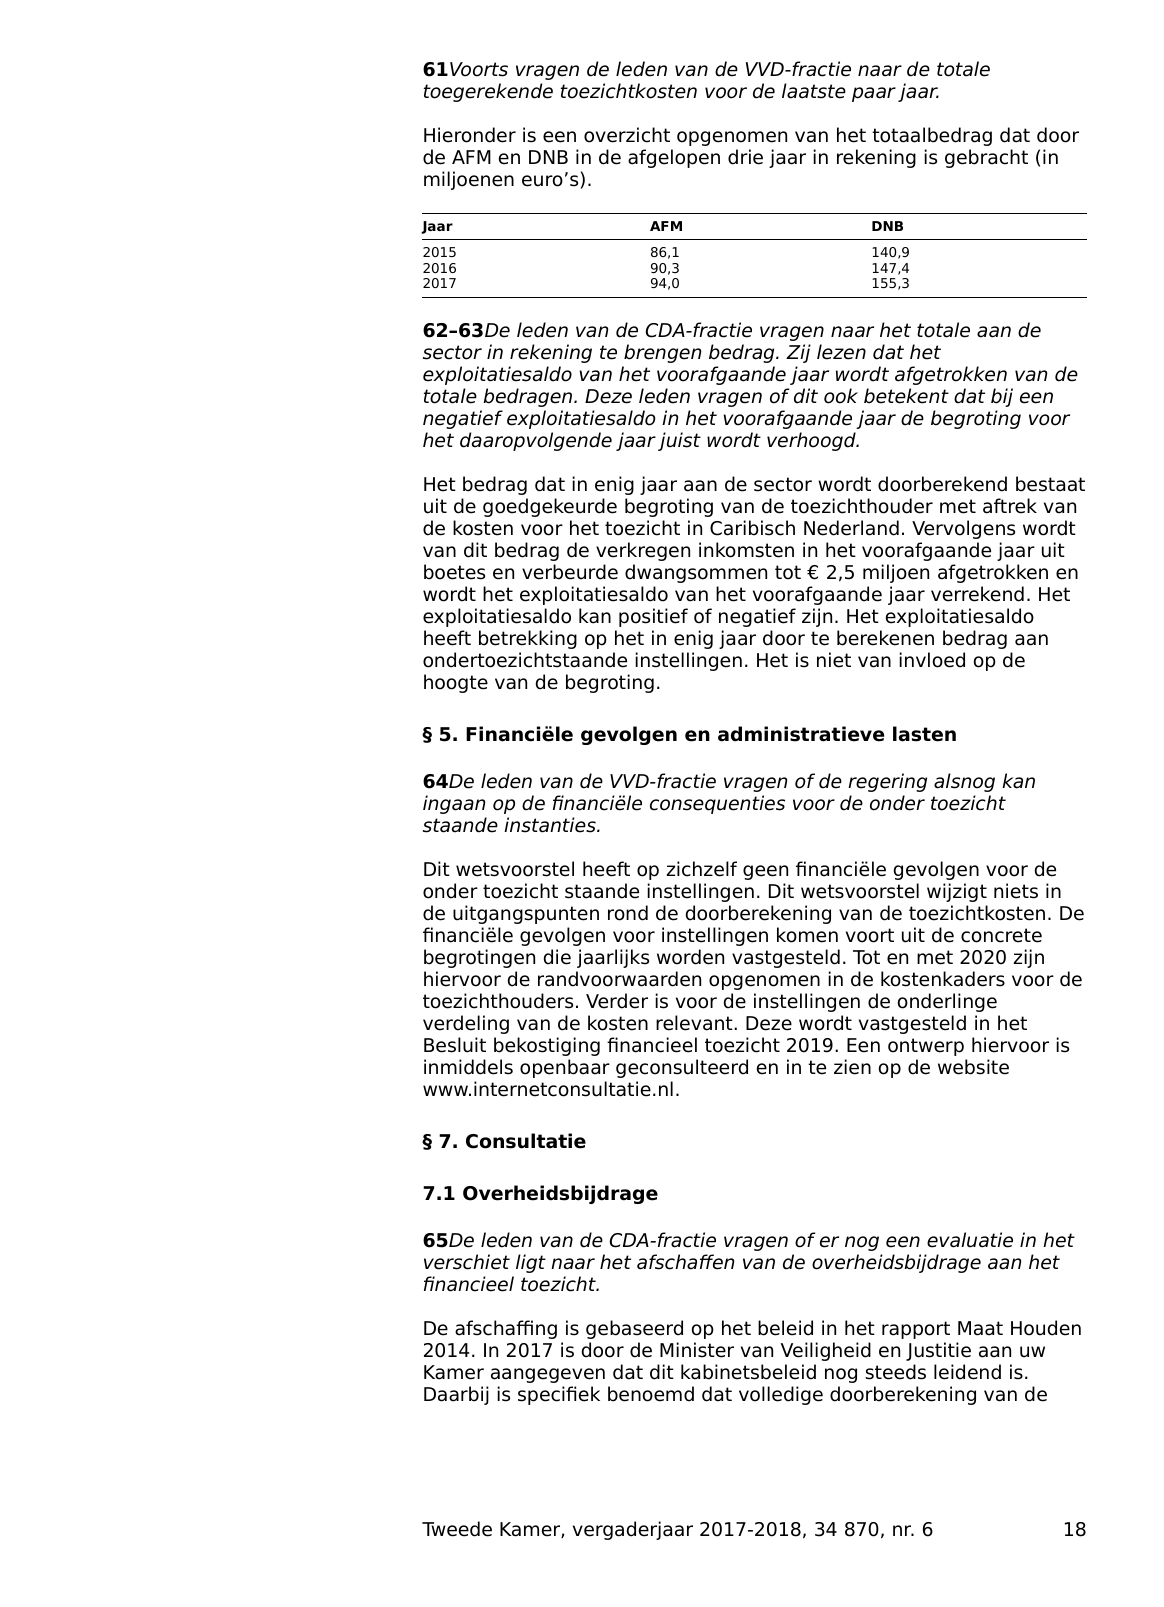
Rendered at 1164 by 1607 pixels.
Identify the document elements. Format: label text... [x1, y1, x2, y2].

table_header AFM [644, 214, 865, 239]
subtitle § 5. Financiële gevolgen en administratieve lasten [422, 724, 1087, 746]
text Dit wetsvoorstel heeft op zichzelf geen financiële gevolgen voor de onder toezicht staande instellingen. Dit wetsvoorstel wijzigt niets in de uitgangspunten rond de doorberekening van de toezichtkosten. De financiële gevolgen voor instellingen komen voort uit de concrete begrotingen die jaarlijks worden vastgesteld. Tot en met 2020 zijn hiervoor de randvoorwaarden opgenomen in de kostenkaders voor de toezichthouders. Verder is voor de instellingen de onderlinge verdeling van de kosten relevant. Deze wordt vastgesteld in het Besluit bekostiging financieel toezicht 2019. Een ontwerp hiervoor is inmiddels openbaar geconsulteerd en in te zien op de website www.internetconsultatie.nl. [422, 859, 1087, 1101]
table_cell 2016 [422, 261, 644, 276]
table_cell 2017 [422, 276, 644, 297]
table_header Jaar [422, 214, 644, 239]
text 62–63De leden van de CDA-fractie vragen naar het totale aan de sector in rekening te brengen bedrag. Zij lezen dat het exploitatiesaldo van het voorafgaande jaar wordt afgetrokken van de totale bedragen. Deze leden vragen of dit ook betekent dat bij een negatief exploitatiesaldo in het voorafgaande jaar de begroting voor het daaropvolgende jaar juist wordt verhoogd. [422, 320, 1087, 452]
table_cell 2015 [422, 240, 644, 261]
table_header DNB [865, 214, 1087, 239]
table_cell 140,9 [865, 240, 1087, 261]
text 61Voorts vragen de leden van de VVD-fractie naar de totale toegerekende toezichtkosten voor de laatste paar jaar. [422, 59, 1087, 103]
text 64De leden van de VVD-fractie vragen of de regering alsnog kan ingaan op de financiële consequenties voor de onder toezicht staande instanties. [422, 771, 1087, 837]
table_cell 86,1 [644, 240, 865, 261]
table_cell 155,3 [865, 276, 1087, 297]
table_cell 90,3 [644, 261, 865, 276]
subtitle 7.1 Overheidsbijdrage [422, 1183, 1087, 1205]
text 65De leden van de CDA-fractie vragen of er nog een evaluatie in het verschiet ligt naar het afschaffen van de overheidsbijdrage aan het financieel toezicht. [422, 1230, 1087, 1296]
text Hieronder is een overzicht opgenomen van het totaalbedrag dat door de AFM en DNB in de afgelopen drie jaar in rekening is gebracht (in miljoenen euro’s). [422, 125, 1087, 191]
table_cell 147,4 [865, 261, 1087, 276]
subtitle § 7. Consultatie [422, 1131, 1087, 1153]
text De afschaffing is gebaseerd op het beleid in het rapport Maat Houden 2014. In 2017 is door de Minister van Veiligheid en Justitie aan uw Kamer aangegeven dat dit kabinetsbeleid nog steeds leidend is. Daarbij is specifiek benoemd dat volledige doorberekening van de [422, 1318, 1087, 1406]
table_cell 94,0 [644, 276, 865, 297]
text Het bedrag dat in enig jaar aan de sector wordt doorberekend bestaat uit de goedgekeurde begroting van de toezichthouder met aftrek van de kosten voor het toezicht in Caribisch Nederland. Vervolgens wordt van dit bedrag de verkregen inkomsten in het voorafgaande jaar uit boetes en verbeurde dwangsommen tot € 2,5 miljoen afgetrokken en wordt het exploitatiesaldo van het voorafgaande jaar verrekend. Het exploitatiesaldo kan positief of negatief zijn. Het exploitatiesaldo heeft betrekking op het in enig jaar door te berekenen bedrag aan ondertoezichtstaande instellingen. Het is niet van invloed op de hoogte van de begroting. [422, 474, 1087, 694]
